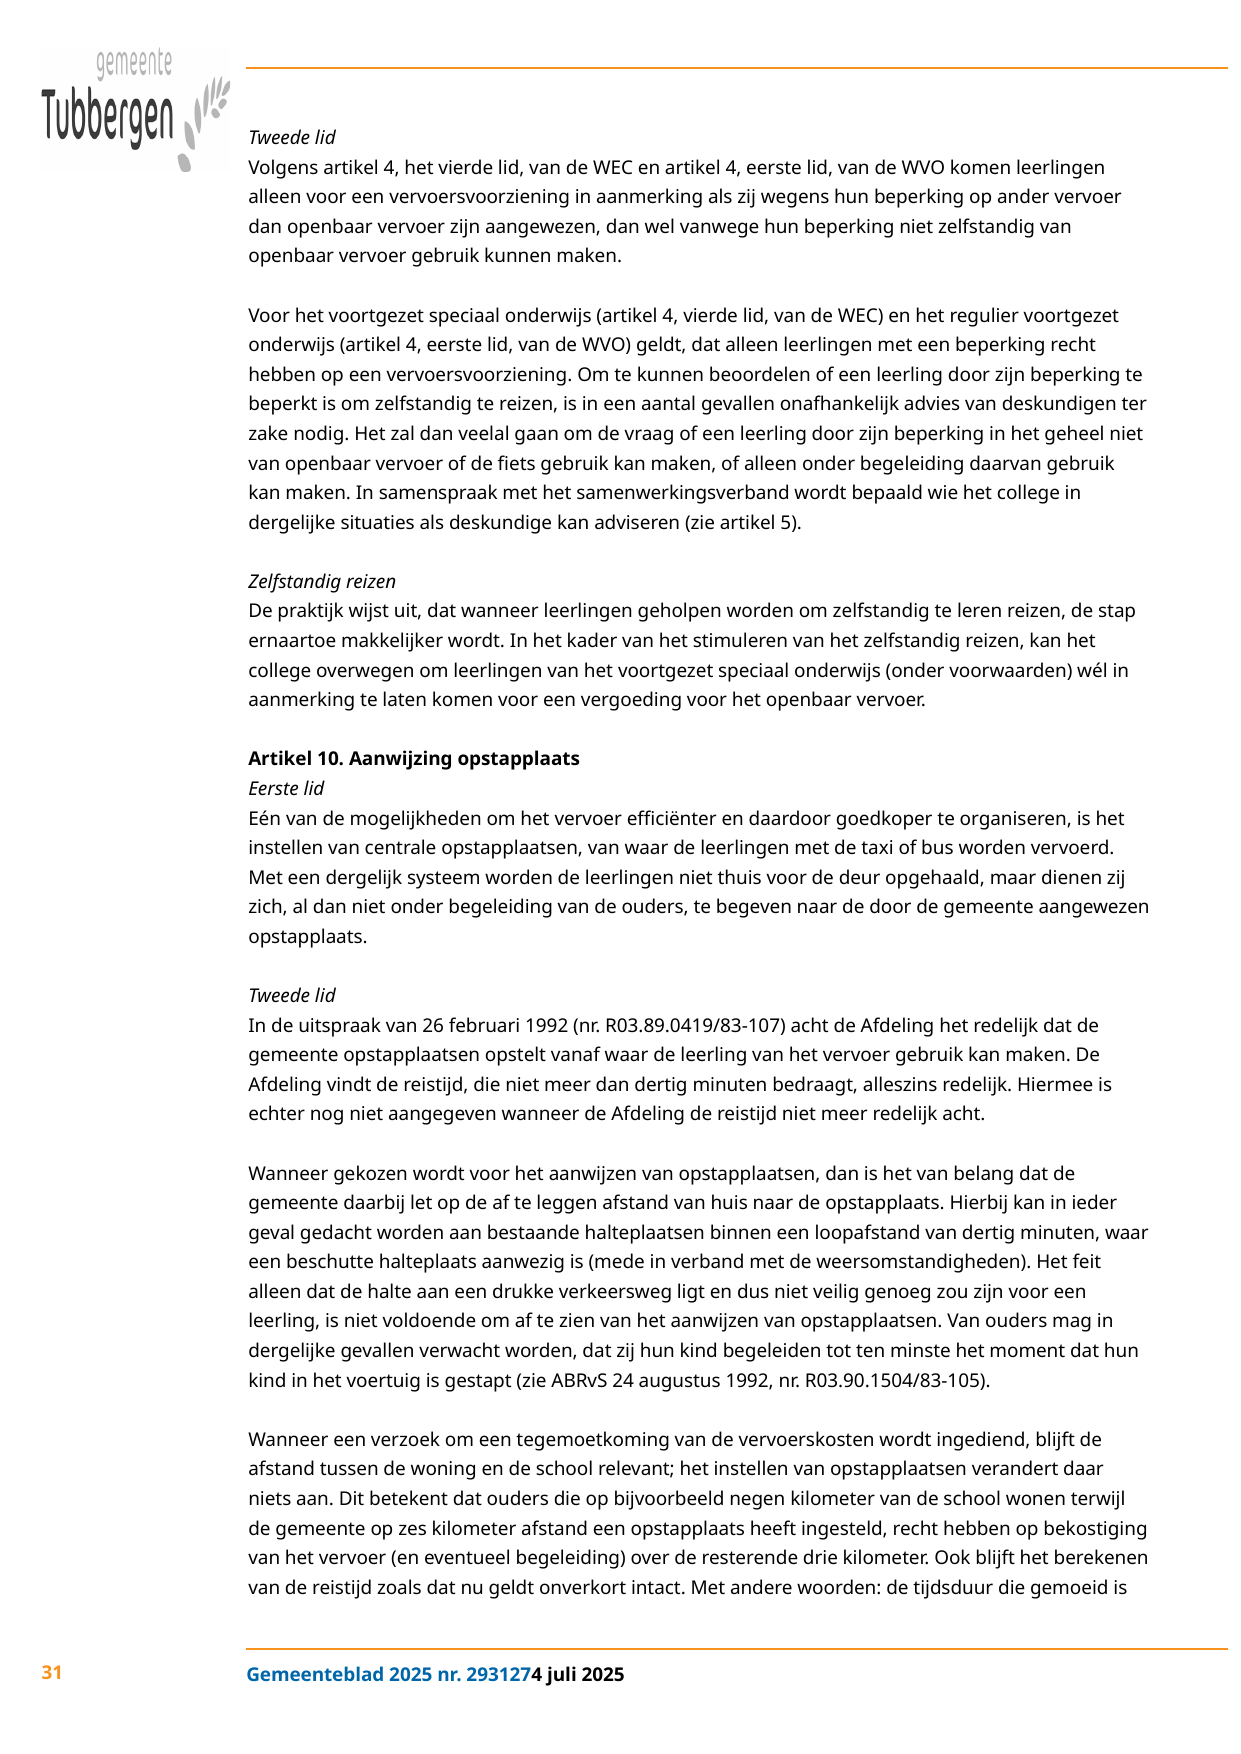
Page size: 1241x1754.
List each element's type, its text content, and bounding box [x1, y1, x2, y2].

text De praktijk wijst uit, dat wanneer leerlingen geholpen worden om zelfstandig te leren reizen, de stap ernaartoe makkelijker wordt. In het kader van het stimuleren van het zelfstandig reizen, kan het college overwegen om leerlingen van het voortgezet speciaal onderwijs (onder voorwaarden) wél in aanmerking te laten komen voor een vergoeding voor het openbaar vervoer. [248, 598, 1152, 712]
text Voor het voortgezet speciaal onderwijs (artikel 4, vierde lid, van de WEC) en het regulier voortgezet onderwijs (artikel 4, eerste lid, van de WVO) geldt, dat alleen leerlingen met een beperking recht hebben op een vervoersvoorziening. Om te kunnen beoordelen of een leerling door zijn beperking te beperkt is om zelfstandig te reizen, is in een aantal gevallen onafhankelijk advies van deskundigen ter zake nodig. Het zal dan veelal gaan om de vraag of een leerling door zijn beperking in het geheel niet van openbaar vervoer of de fiets gebruik kan maken, of alleen onder begeleiding daarvan gebruik kan maken. In samenspraak met het samenwerkingsverband wordt bepaald wie het college in dergelijke situaties als deskundige kan adviseren (zie artikel 5). [248, 302, 1152, 535]
text Eén van de mogelijkheden om het vervoer efficiënter en daardoor goedkoper te organiseren, is het instellen van centrale opstapplaatsen, van waar de leerlingen met de taxi of bus worden vervoerd. Met een dergelijk systeem worden de leerlingen niet thuis voor de deur opgehaald, maar dienen zij zich, al dan niet onder begeleiding van de ouders, te begeven naar de door de gemeente aangewezen opstapplaats. [248, 805, 1152, 949]
text Eerste lid [248, 775, 1152, 801]
text Wanneer gekozen wordt voor het aanwijzen van opstapplaatsen, dan is het van belang dat de gemeente daarbij let op de af te leggen afstand van huis naar de opstapplaats. Hierbij kan in ieder geval gedacht worden aan bestaande halteplaatsen binnen een loopafstand van dertig minuten, waar een beschutte halteplaats aanwezig is (mede in verband met de weersomstandigheden). Het feit alleen dat de halte aan een drukke verkeersweg ligt en dus niet veilig genoeg zou zijn voor een leerling, is niet voldoende om af te zien van het aanwijzen van opstapplaatsen. Van ouders mag in dergelijke gevallen verwacht worden, dat zij hun kind begeleiden tot ten minste het moment dat hun kind in het voertuig is gestapt (zie ABRvS 24 augustus 1992, nr. R03.90.1504/83-105). [248, 1160, 1152, 1393]
text In de uitspraak van 26 februari 1992 (nr. R03.89.0419/83-107) acht de Afdeling het redelijk dat de gemeente opstapplaatsen opstelt vanaf waar de leerling van het vervoer gebruik kan maken. De Afdeling vindt de reistijd, die niet meer dan dertig minuten bedraagt, alleszins redelijk. Hiermee is echter nog niet aangegeven wanneer de Afdeling de reistijd niet meer redelijk acht. [248, 1012, 1152, 1126]
text Zelfstandig reizen [248, 568, 1152, 594]
text Wanneer een verzoek om een tegemoetkoming van de vervoerskosten wordt ingediend, blijft de afstand tussen de woning en de school relevant; het instellen van opstapplaatsen verandert daar niets aan. Dit betekent dat ouders die op bijvoorbeeld negen kilometer van de school wonen terwijl de gemeente op zes kilometer afstand een opstapplaats heeft ingesteld, recht hebben op bekostiging van het vervoer (en eventueel begeleiding) over de resterende drie kilometer. Ook blijft het berekenen van de reistijd zoals dat nu geldt onverkort intact. Met andere woorden: de tijdsduur die gemoeid is [248, 1426, 1152, 1600]
picture [41, 47, 231, 172]
text Artikel 10. Aanwijzing opstapplaats [248, 746, 1152, 771]
text Tweede lid [248, 982, 1152, 1008]
text Tweede lid [248, 124, 1152, 150]
text Volgens artikel 4, het vierde lid, van de WEC en artikel 4, eerste lid, van de WVO komen leerlingen alleen voor een vervoersvoorziening in aanmerking als zij wegens hun beperking op ander vervoer dan openbaar vervoer zijn aangewezen, dan wel vanwege hun beperking niet zelfstandig van openbaar vervoer gebruik kunnen maken. [248, 154, 1152, 268]
